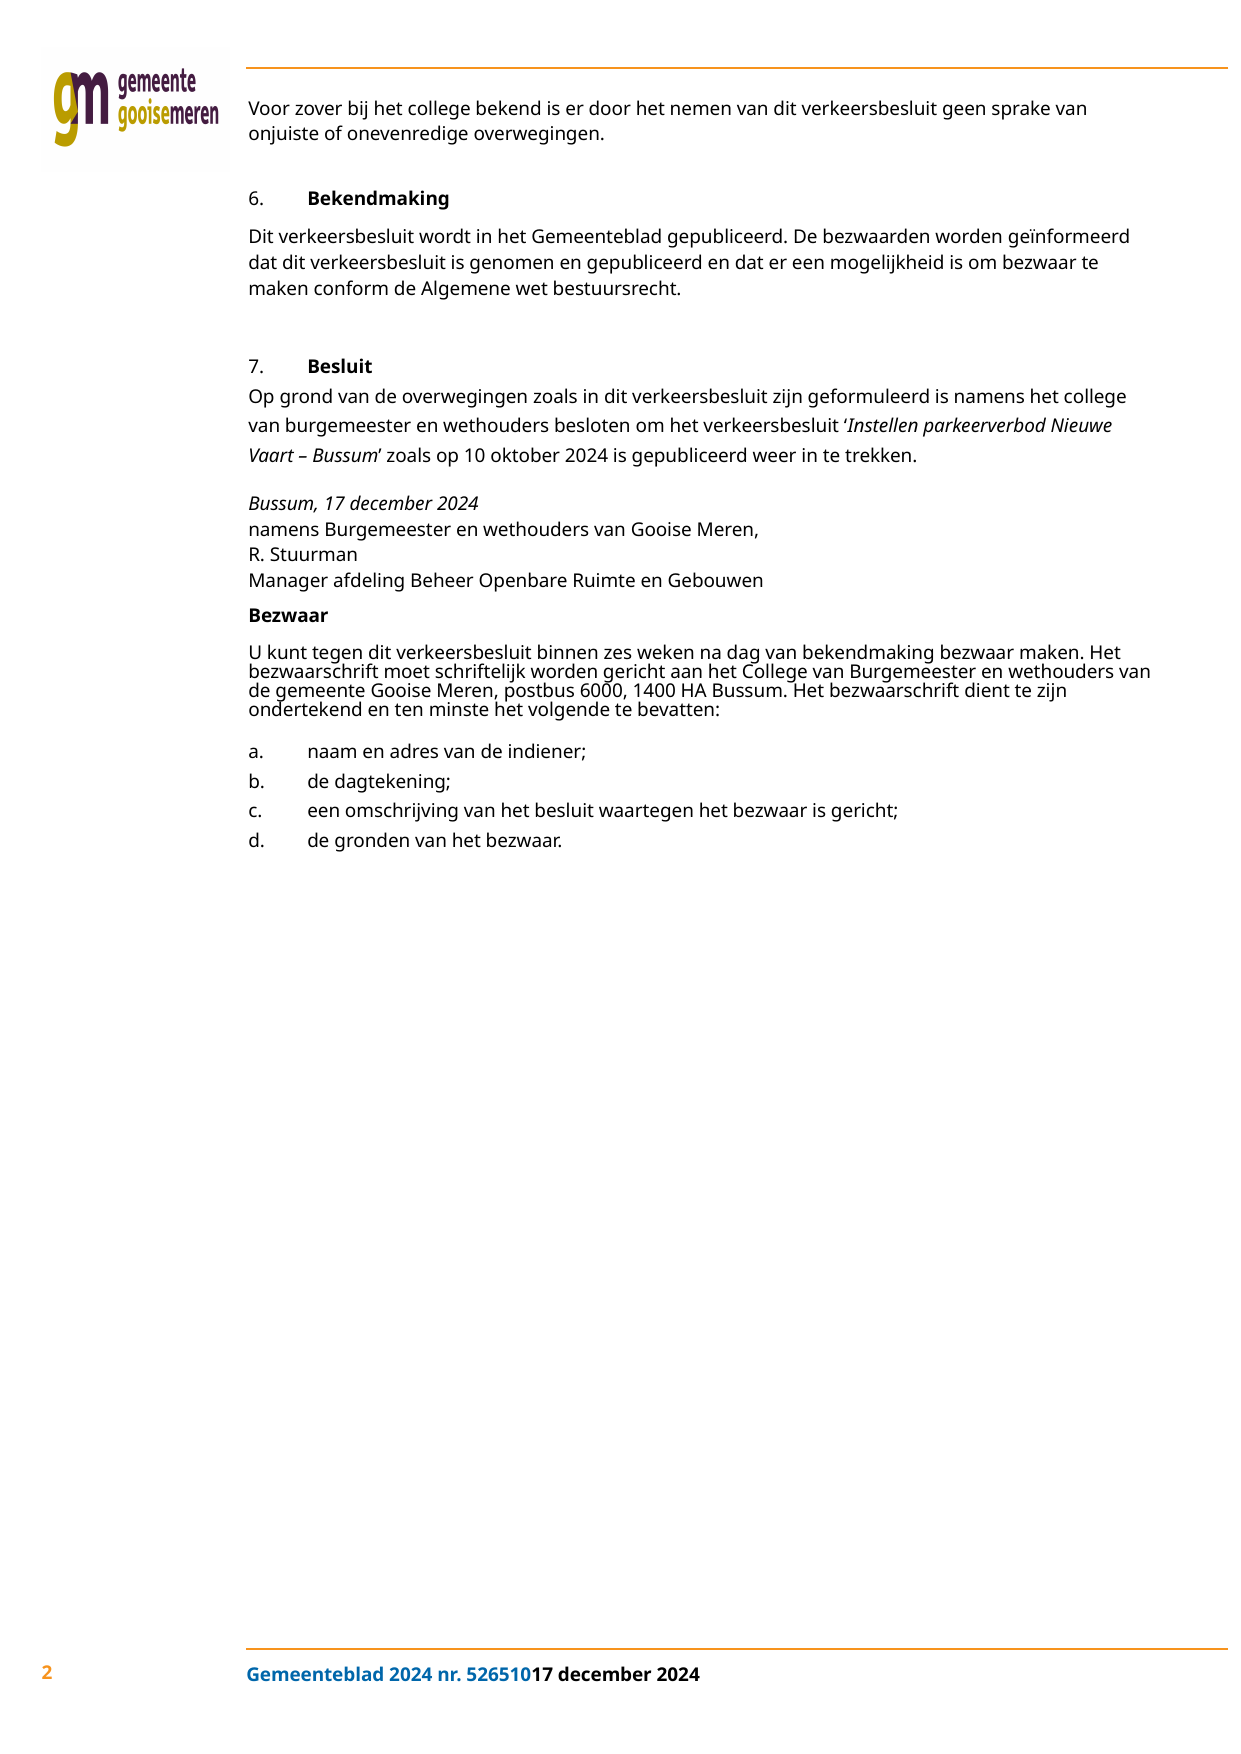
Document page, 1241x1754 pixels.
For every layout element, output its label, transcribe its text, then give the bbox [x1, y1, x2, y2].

list Besluit [248, 353, 1152, 379]
text R. Stuurman [248, 542, 1152, 567]
text Dit verkeersbesluit wordt in het Gemeenteblad gepubliceerd. De bezwaarden worden geïnformeerd dat dit verkeersbesluit is genomen en gepubliceerd en dat er een mogelijkheid is om bezwaar te maken conform de Algemene wet bestuursrecht. [248, 223, 1152, 301]
text Voor zover bij het college bekend is er door het nemen van dit verkeersbesluit geen sprake van onjuiste of onevenredige overwegingen. [248, 95, 1152, 146]
text Bezwaar [248, 607, 1152, 626]
list een omschrijving van het besluit waartegen het bezwaar is gericht; [248, 798, 1152, 823]
text Manager afdeling Beheer Openbare Ruimte en Gebouwen [248, 567, 1152, 593]
list Bekendmaking [248, 186, 1152, 211]
text Op grond van de overwegingen zoals in dit verkeersbesluit zijn geformuleerd is namens het college van burgemeester en wethouders besloten om het verkeersbesluit ‘Instellen parkeerverbod Nieuwe Vaart – Bussum’ zoals op 10 oktober 2024 is gepubliceerd weer in te trekken. [248, 383, 1152, 468]
list de gronden van het bezwaar. [248, 827, 1152, 853]
picture [41, 47, 231, 172]
list de dagtekening; [248, 768, 1152, 794]
text Bussum, 17 december 2024 [248, 490, 1152, 516]
text U kunt tegen dit verkeersbesluit binnen zes weken na dag van bekendmaking bezwaar maken. Het bezwaarschrift moet schriftelijk worden gericht aan het College van Burgemeester en wethouders van de gemeente Gooise Meren, postbus 6000, 1400 HA Bussum. Het bezwaarschrift dient te zijn ondertekend en ten minste het volgende te bevatten: [248, 644, 1152, 721]
list naam en adres van de indiener; [248, 738, 1152, 764]
text namens Burgemeester en wethouders van Gooise Meren, [248, 516, 1152, 542]
